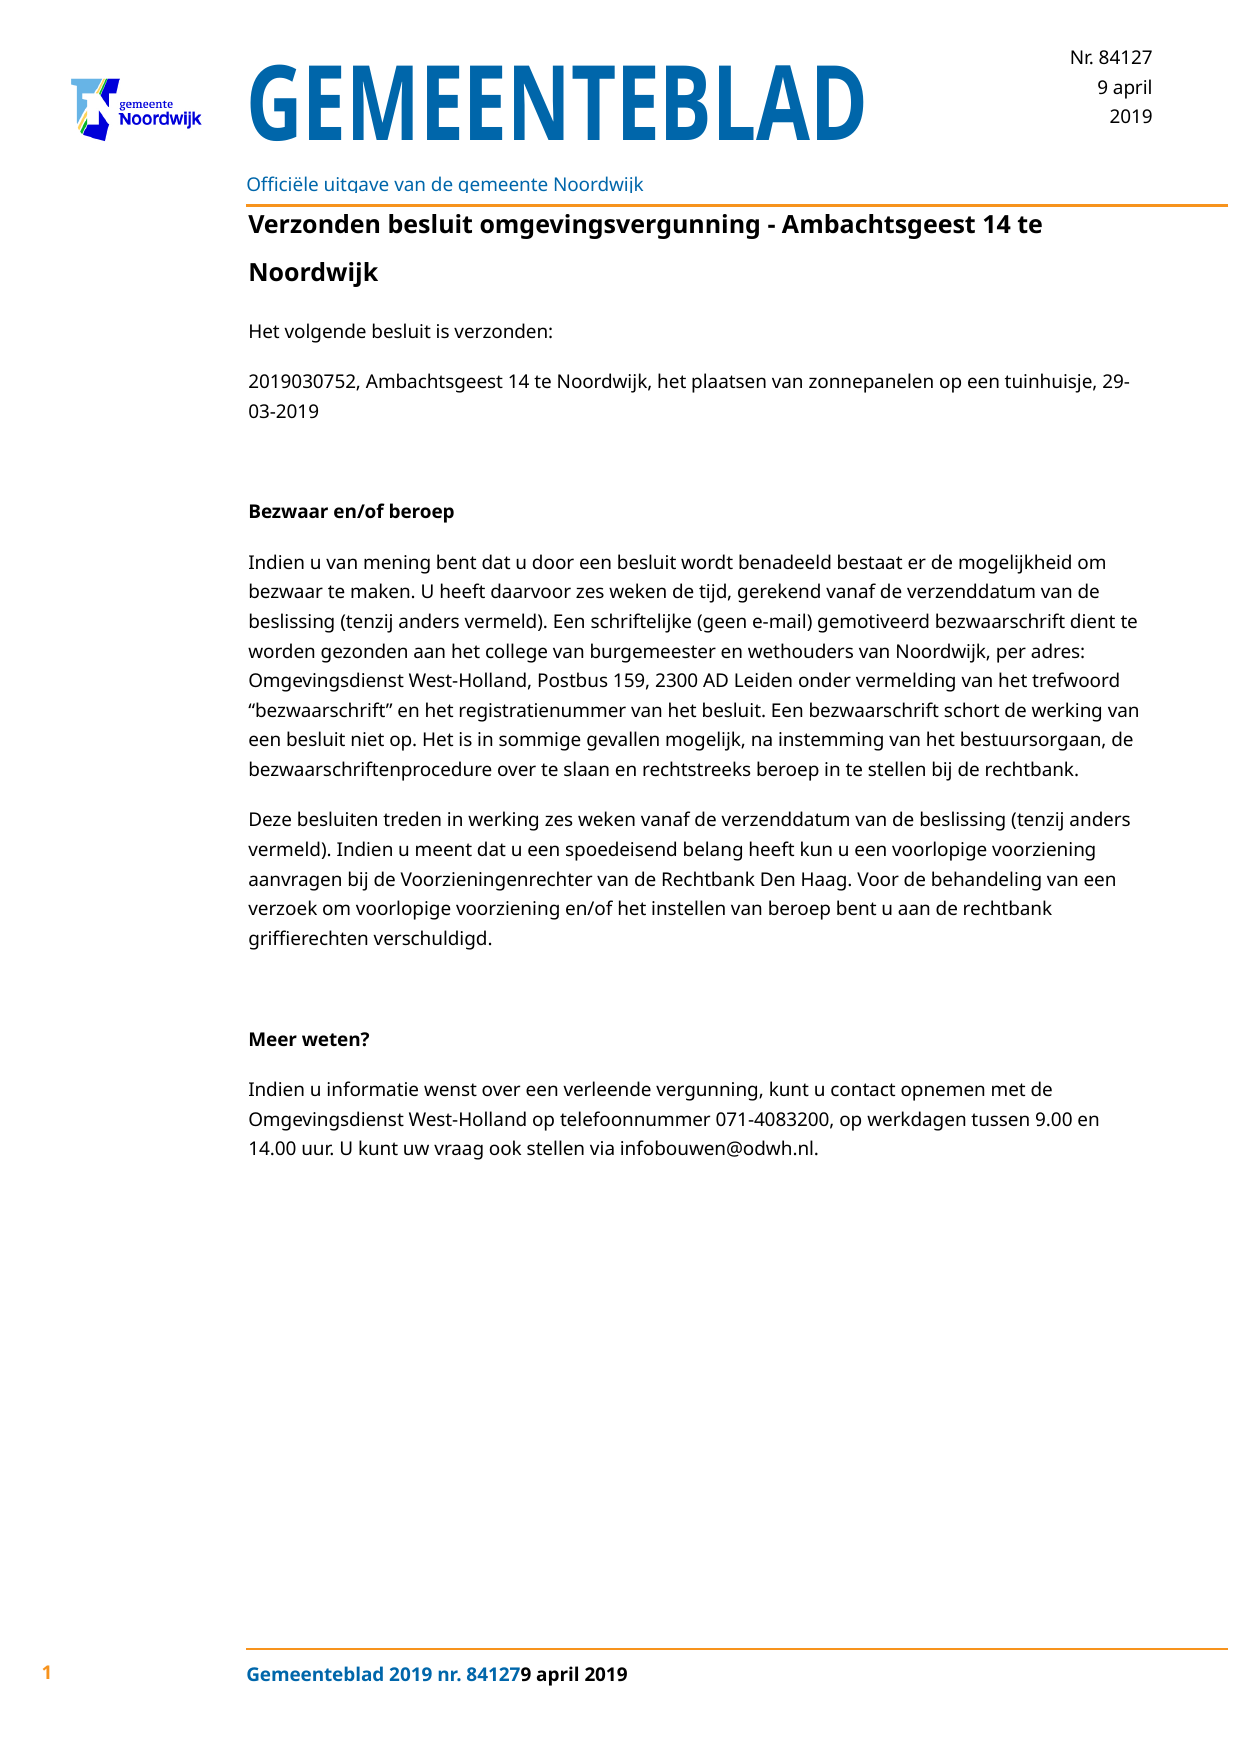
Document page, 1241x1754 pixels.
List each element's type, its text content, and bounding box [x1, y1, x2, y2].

text Indien u van mening bent dat u door een besluit wordt benadeeld bestaat er de mogelijkheid om bezwaar te maken. U heeft daarvoor zes weken de tijd, gerekend vanaf de verzenddatum van de beslissing (tenzij anders vermeld). Een schriftelijke (geen e-mail) gemotiveerd bezwaarschrift dient te worden gezonden aan het college van burgemeester en wethouders van Noordwijk, per adres: Omgevingsdienst West-Holland, Postbus 159, 2300 AD Leiden onder vermelding van het trefwoord “bezwaarschrift” en het registratienummer van het besluit. Een bezwaarschrift schort de werking van een besluit niet op. Het is in sommige gevallen mogelijk, na instemming van het bestuursorgaan, de bezwaarschriftenprocedure over te slaan en rechtstreeks beroep in te stellen bij de rechtbank. [248, 549, 1152, 782]
text Deze besluiten treden in werking zes weken vanaf de verzenddatum van de beslissing (tenzij anders vermeld). Indien u meent dat u een spoedeisend belang heeft kun u een voorlopige voorziening aanvragen bij de Voorzieningenrechter van de Rechtbank Den Haag. Voor de behandeling van een verzoek om voorlopige voorziening en/of het instellen van beroep bent u aan de rechtbank griffierechten verschuldigd. [248, 807, 1152, 951]
picture [41, 47, 231, 172]
text 2019030752, Ambachtsgeest 14 te Noordwijk, het plaatsen van zonnepanelen op een tuinhuisje, 29-03-2019 [248, 368, 1152, 424]
text Verzonden besluit omgevingsvergunning - Ambachtsgeest 14 te Noordwijk [248, 207, 1152, 288]
text Meer weten? [248, 1026, 1152, 1052]
text Bezwaar en/of beroep [248, 499, 1152, 524]
text Het volgende besluit is verzonden: [248, 318, 1152, 344]
text Indien u informatie wenst over een verleende vergunning, kunt u contact opnemen met de Omgevingsdienst West-Holland op telefoonnummer 071-4083200, op werkdagen tussen 9.00 en 14.00 uur. U kunt uw vraag ook stellen via infobouwen@odwh.nl. [248, 1076, 1152, 1161]
